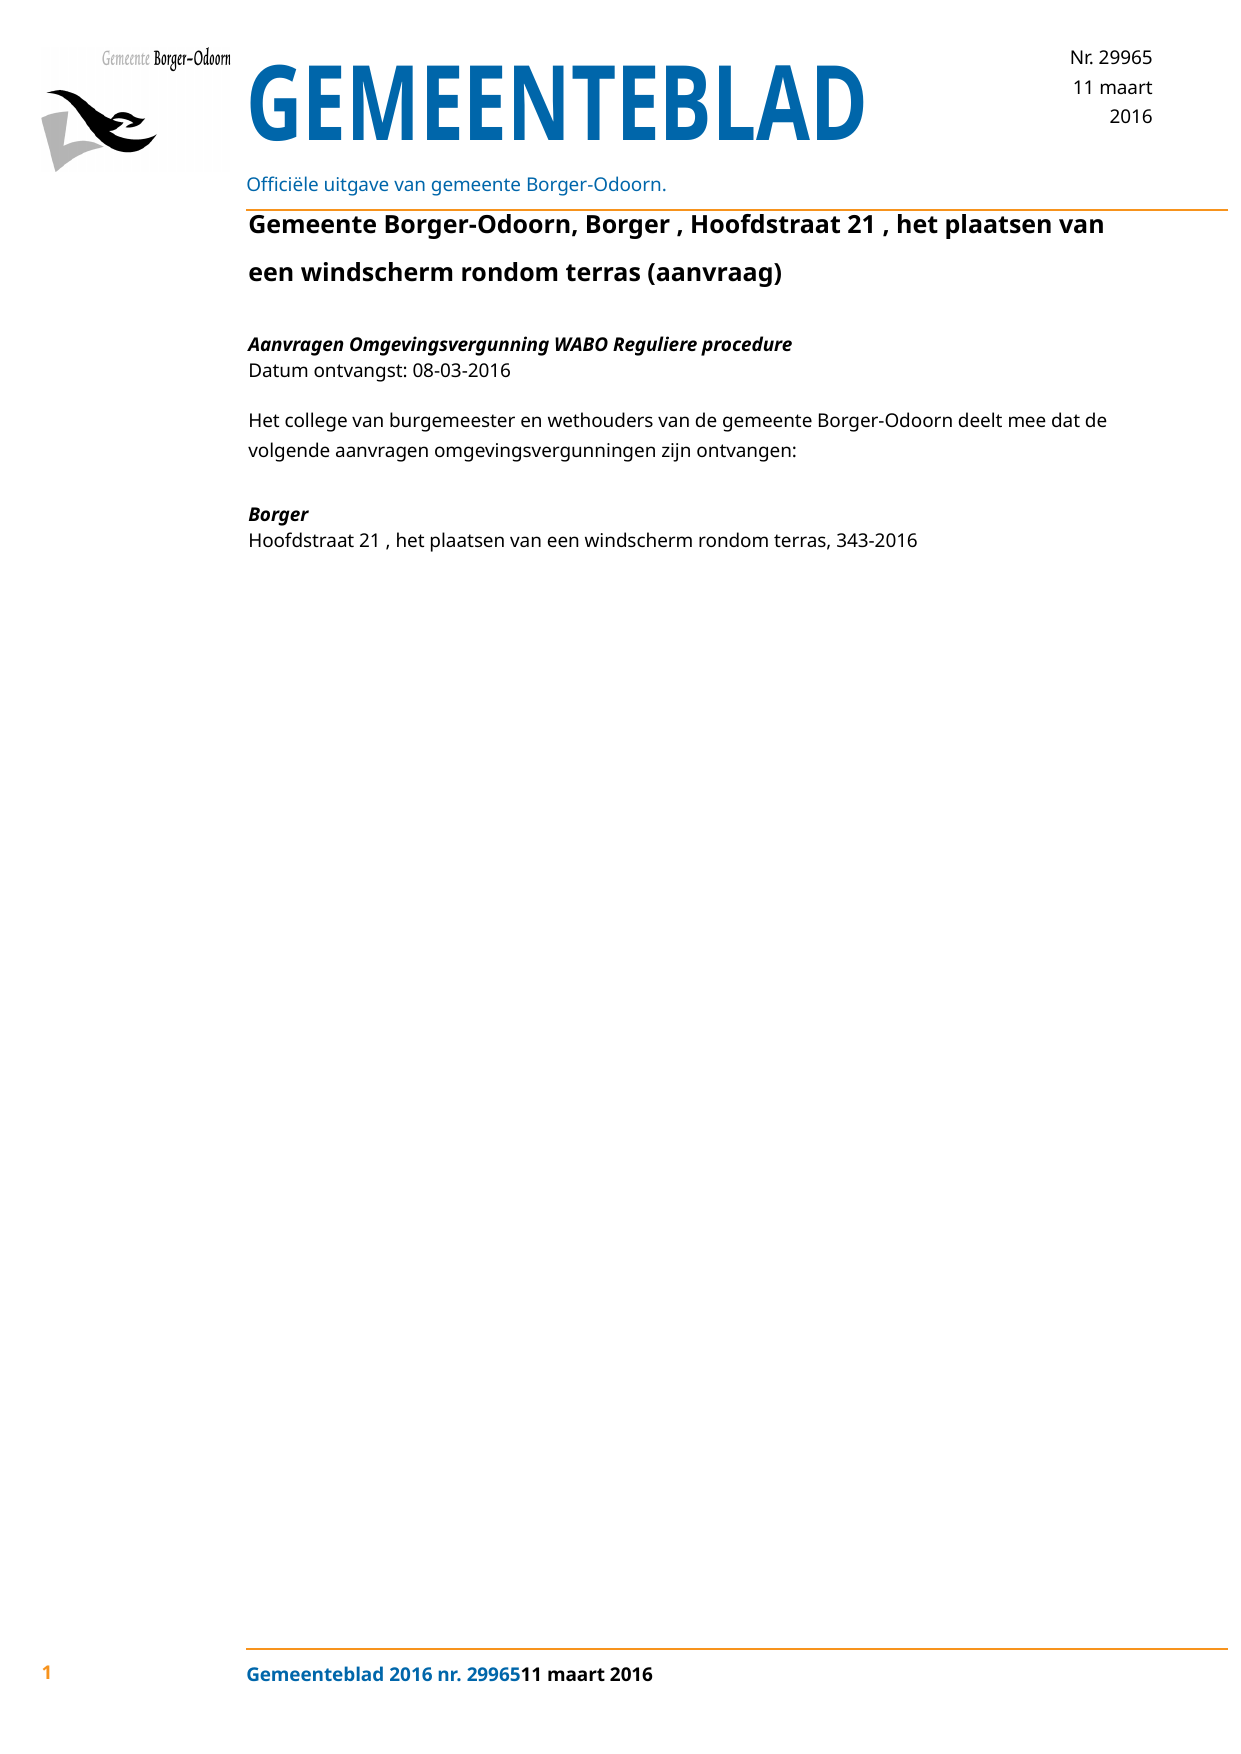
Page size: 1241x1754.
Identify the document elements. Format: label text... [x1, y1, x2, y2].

text Het college van burgemeester en wethouders van de gemeente Borger-Odoorn deelt mee dat de volgende aanvragen omgevingsvergunningen zijn ontvangen: [248, 408, 1152, 463]
text Hoofdstraat 21 , het plaatsen van een windscherm rondom terras, 343-2016 [248, 527, 1152, 553]
text Borger [248, 501, 1152, 527]
picture [41, 47, 231, 172]
text Aanvragen Omgevingsvergunning WABO Reguliere procedure [248, 331, 1152, 357]
text Datum ontvangst: 08-03-2016 [248, 357, 1152, 383]
text Gemeente Borger-Odoorn, Borger , Hoofdstraat 21 , het plaatsen van een windscherm rondom terras (aanvraag) [248, 211, 1152, 288]
